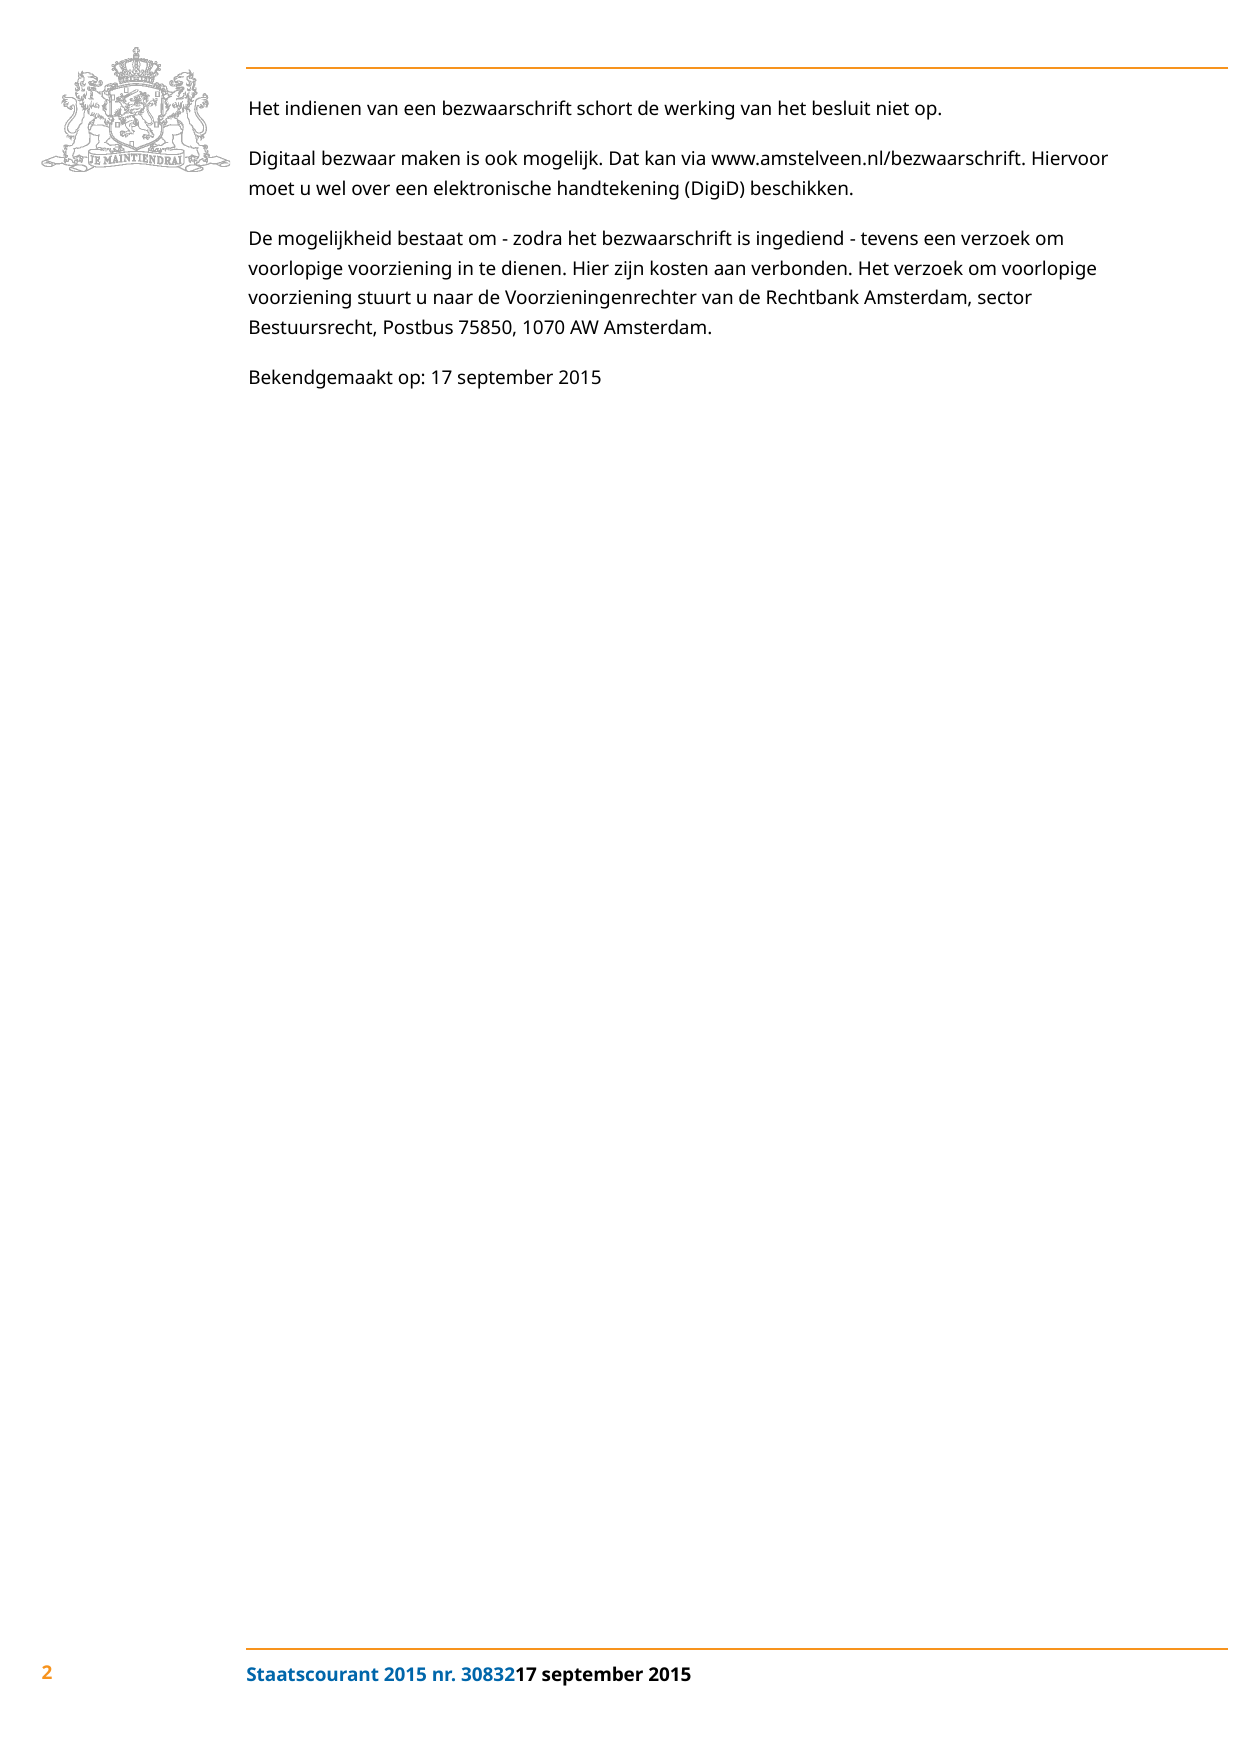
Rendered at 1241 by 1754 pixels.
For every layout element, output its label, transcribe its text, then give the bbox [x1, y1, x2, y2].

text Het indienen van een bezwaarschrift schort de werking van het besluit niet op. [248, 95, 1152, 121]
text Bekendgemaakt op: 17 september 2015 [248, 364, 1152, 390]
text Digitaal bezwaar maken is ook mogelijk. Dat kan via www.amstelveen.nl/bezwaarschrift. Hiervoor moet u wel over een elektronische handtekening (DigiD) beschikken. [248, 145, 1152, 201]
picture [41, 47, 231, 172]
text De mogelijkheid bestaat om - zodra het bezwaarschrift is ingediend - tevens een verzoek om voorlopige voorziening in te dienen. Hier zijn kosten aan verbonden. Het verzoek om voorlopige voorziening stuurt u naar de Voorzieningenrechter van de Rechtbank Amsterdam, sector Bestuursrecht, Postbus 75850, 1070 AW Amsterdam. [248, 225, 1152, 340]
